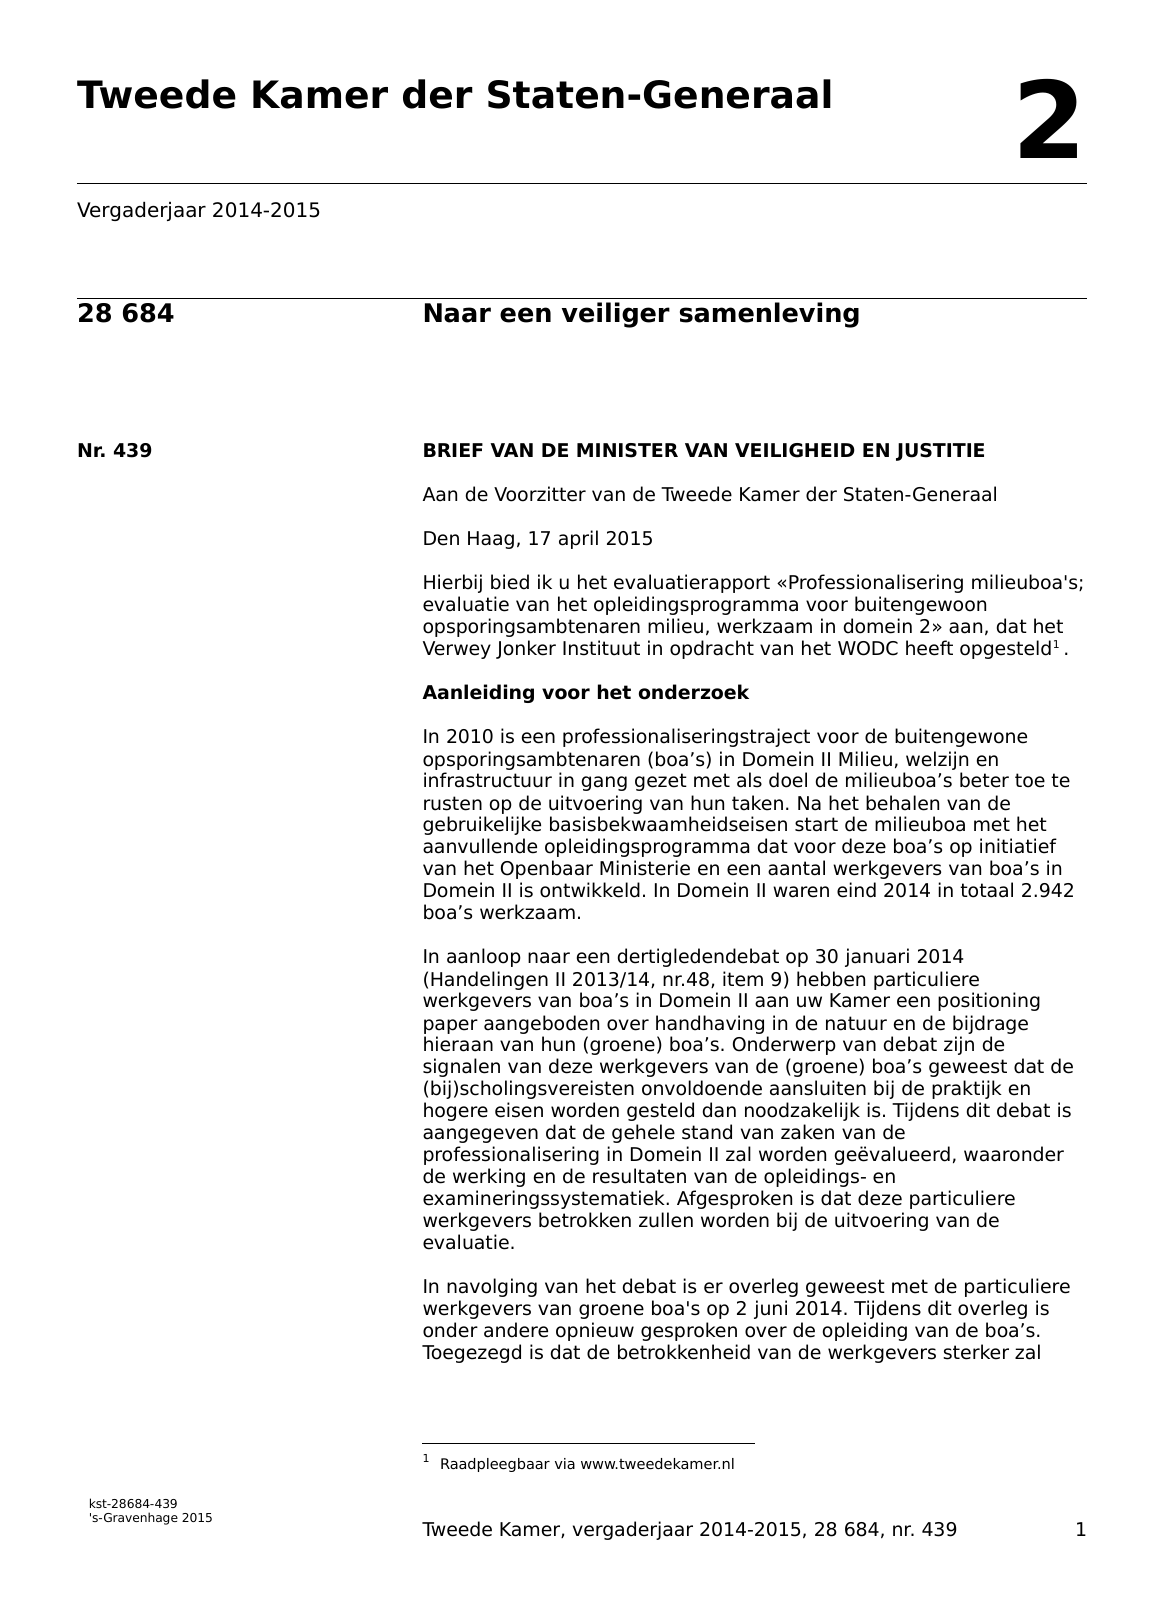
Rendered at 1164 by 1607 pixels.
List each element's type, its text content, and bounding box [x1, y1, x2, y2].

text Aan de Voorzitter van de Tweede Kamer der Staten-Generaal [422, 484, 1087, 506]
table_cell Vergaderjaar 2014-2015 [77, 184, 1087, 298]
subtitle Nr. 439 BRIEF VAN DE MINISTER VAN VEILIGHEID EN JUSTITIE [77, 440, 1087, 462]
text kst-28684-439 [88, 1497, 323, 1511]
subtitle 28 684 Naar een veiliger samenleving [77, 299, 1087, 329]
text Hierbij bied ik u het evaluatierapport «Professionalisering milieuboa's; evaluatie van het opleidingsprogramma voor buitengewoon opsporingsambtenaren milieu, werkzaam in domein 2» aan, dat het Verwey Jonker Instituut in opdracht van het WODC heeft opgesteld. [422, 572, 1087, 660]
text Den Haag, 17 april 2015 [422, 528, 1087, 550]
table_header 2 [886, 59, 1087, 183]
text In aanloop naar een dertigledendebat op 30 januari 2014 (Handelingen II 2013/14, nr.48, item 9) hebben particuliere werkgevers van boa’s in Domein II aan uw Kamer een positioning paper aangeboden over handhaving in de natuur en de bijdrage hieraan van hun (groene) boa’s. Onderwerp van debat zijn de signalen van deze werkgevers van de (groene) boa’s geweest dat de (bij)scholingsvereisten onvoldoende aansluiten bij de praktijk en hogere eisen worden gesteld dan noodzakelijk is. Tijdens dit debat is aangegeven dat de gehele stand van zaken van de professionalisering in Domein II zal worden geëvalueerd, waaronder de werking en de resultaten van de opleidings- en examineringssystematiek. Afgesproken is dat deze particuliere werkgevers betrokken zullen worden bij de uitvoering van de evaluatie. [422, 946, 1087, 1254]
text 's-Gravenhage 2015 [88, 1511, 323, 1525]
table_header Tweede Kamer der Staten-Generaal [77, 59, 886, 183]
text In navolging van het debat is er overleg geweest met de particuliere werkgevers van groene boa's op 2 juni 2014. Tijdens dit overleg is onder andere opnieuw gesproken over de opleiding van de boa’s. Toegezegd is dat de betrokkenheid van de werkgevers sterker zal [422, 1276, 1087, 1364]
subtitle Aanleiding voor het onderzoek [422, 682, 1087, 704]
text Raadpleegbaar via www.tweedekamer.nl [422, 1452, 1087, 1474]
text In 2010 is een professionaliseringstraject voor de buitengewone opsporingsambtenaren (boa’s) in Domein II Milieu, welzijn en infrastructuur in gang gezet met als doel de milieuboa’s beter toe te rusten op de uitvoering van hun taken. Na het behalen van de gebruikelijke basisbekwaamheidseisen start de milieuboa met het aanvullende opleidingsprogramma dat voor deze boa’s op initiatief van het Openbaar Ministerie en een aantal werkgevers van boa’s in Domein II is ontwikkeld. In Domein II waren eind 2014 in totaal 2.942 boa’s werkzaam. [422, 726, 1087, 924]
